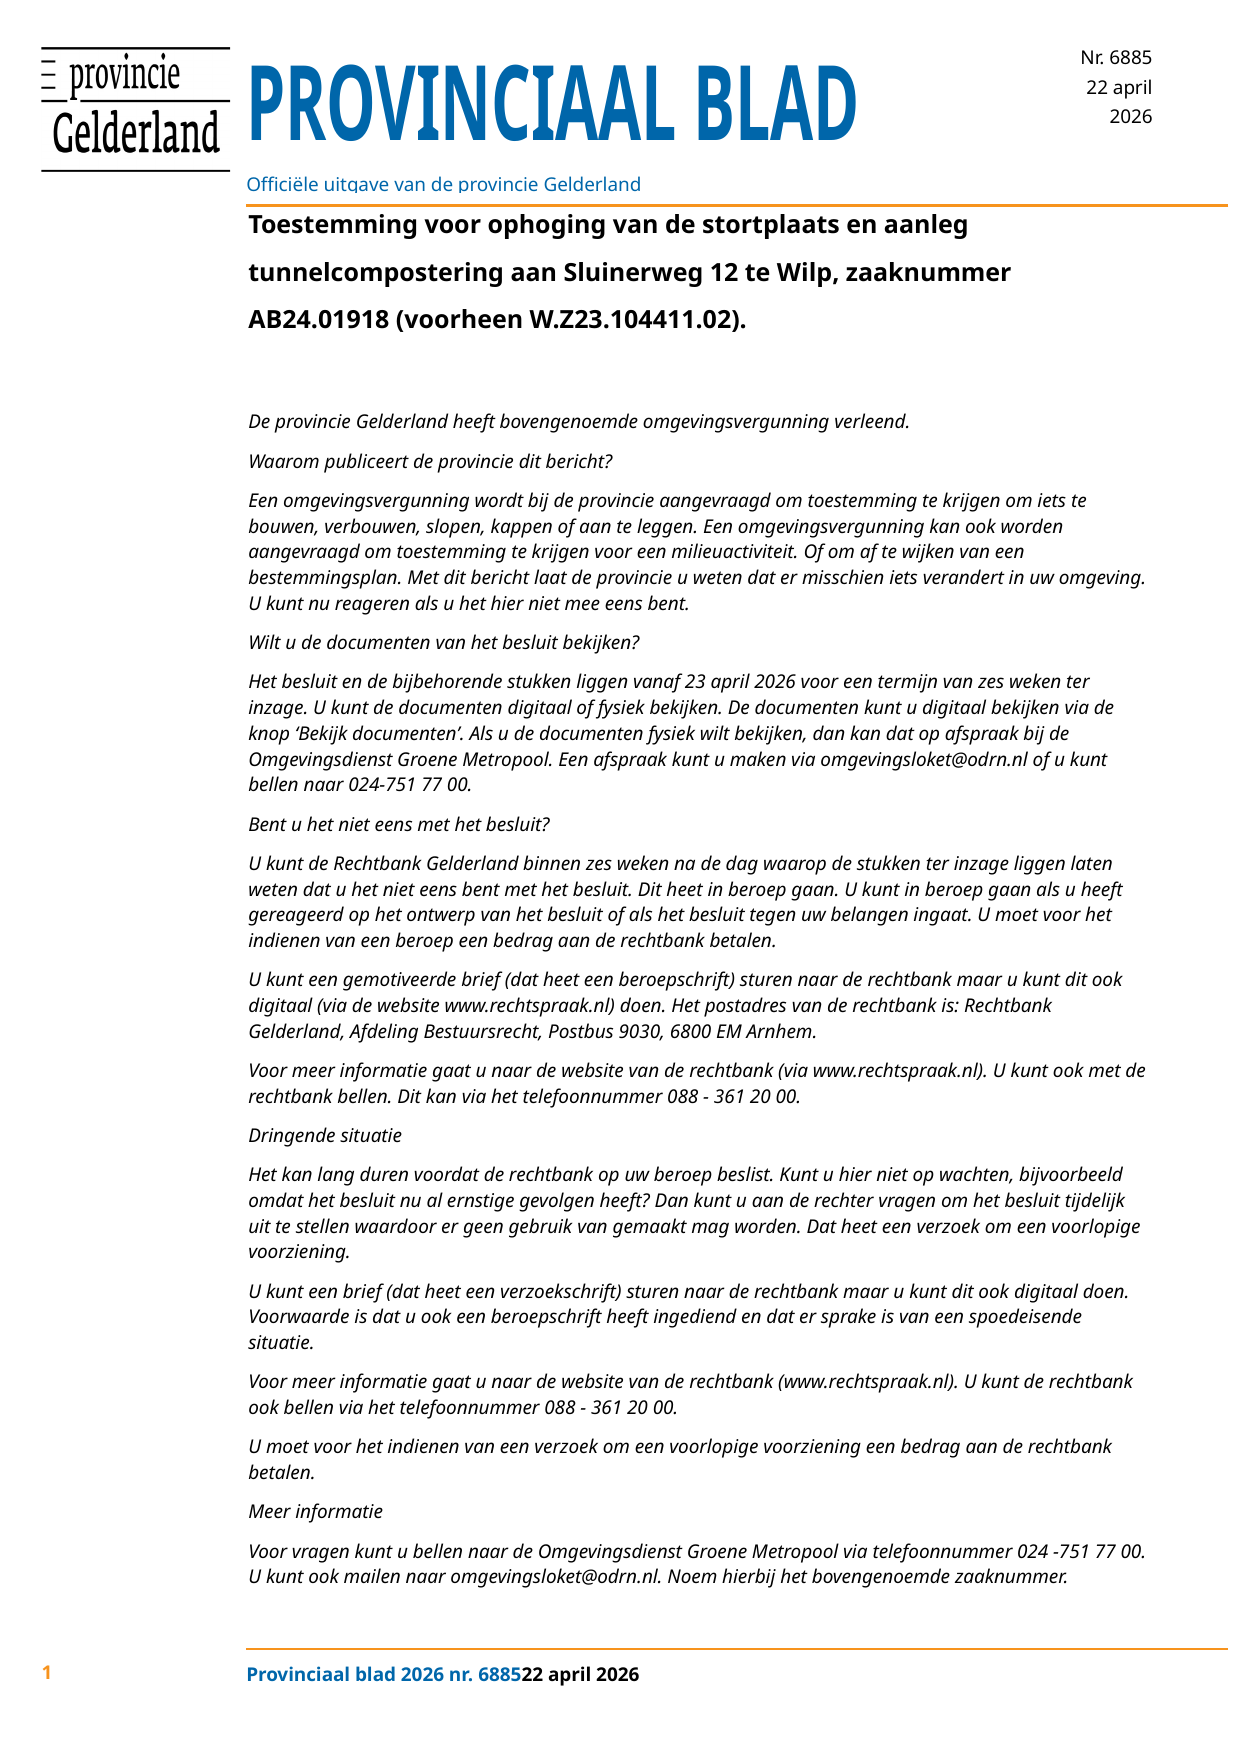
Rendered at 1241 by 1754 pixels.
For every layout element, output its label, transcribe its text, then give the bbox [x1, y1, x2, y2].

text U kunt een brief (dat heet een verzoekschrift) sturen naar de rechtbank maar u kunt dit ook digitaal doen. Voorwaarde is dat u ook een beroepschrift heeft ingediend en dat er sprake is van een spoedeisende situatie. [248, 1278, 1152, 1355]
text U kunt een gemotiveerde brief (dat heet een beroepschrift) sturen naar de rechtbank maar u kunt dit ook digitaal (via de website www.rechtspraak.nl) doen. Het postadres van de rechtbank is: Rechtbank Gelderland, Afdeling Bestuursrecht, Postbus 9030, 6800 EM Arnhem. [248, 967, 1152, 1044]
text Het kan lang duren voordat de rechtbank op uw beroep beslist. Kunt u hier niet op wachten, bijvoorbeeld omdat het besluit nu al ernstige gevolgen heeft? Dan kunt u aan de rechter vragen om het besluit tijdelijk uit te stellen waardoor er geen gebruik van gemaakt mag worden. Dat heet een verzoek om een voorlopige voorziening. [248, 1162, 1152, 1264]
text Dringende situatie [248, 1122, 1152, 1148]
picture [41, 47, 231, 172]
text Een omgevingsvergunning wordt bij de provincie aangevraagd om toestemming te krijgen om iets te bouwen, verbouwen, slopen, kappen of aan te leggen. Een omgevingsvergunning kan ook worden aangevraagd om toestemming te krijgen voor een milieuactiviteit. Of om af te wijken van een bestemmingsplan. Met dit bericht laat de provincie u weten dat er misschien iets verandert in uw omgeving. U kunt nu reageren als u het hier niet mee eens bent. [248, 487, 1152, 616]
text Bent u het niet eens met het besluit? [248, 811, 1152, 837]
text U kunt de Rechtbank Gelderland binnen zes weken na de dag waarop de stukken ter inzage liggen laten weten dat u het niet eens bent met het besluit. Dit heet in beroep gaan. U kunt in beroep gaan als u heeft gereageerd op het ontwerp van het besluit of als het besluit tegen uw belangen ingaat. U moet voor het indienen van een beroep een bedrag aan de rechtbank betalen. [248, 850, 1152, 953]
text Het besluit en de bijbehorende stukken liggen vanaf 23 april 2026 voor een termijn van zes weken ter inzage. U kunt de documenten digitaal of fysiek bekijken. De documenten kunt u digitaal bekijken via de knop ‘Bekijk documenten’. Als u de documenten fysiek wilt bekijken, dan kan dat op afspraak bij de Omgevingsdienst Groene Metropool. Een afspraak kunt u maken via omgevingsloket@odrn.nl of u kunt bellen naar 024-751 77 00. [248, 669, 1152, 797]
text Meer informatie [248, 1499, 1152, 1524]
text Voor vragen kunt u bellen naar de Omgevingsdienst Groene Metropool via telefoonnummer 024 -751 77 00. U kunt ook mailen naar omgevingsloket@odrn.nl. Noem hierbij het bovengenoemde zaaknummer. [248, 1538, 1152, 1589]
text Toestemming voor ophoging van de stortplaats en aanleg tunnelcompostering aan Sluinerweg 12 te Wilp, zaaknummer AB24.01918 (voorheen W.Z23.104411.02). [248, 207, 1152, 336]
text Voor meer informatie gaat u naar de website van de rechtbank (via www.rechtspraak.nl). U kunt ook met de rechtbank bellen. Dit kan via het telefoonnummer 088 - 361 20 00. [248, 1057, 1152, 1109]
text Voor meer informatie gaat u naar de website van de rechtbank (www.rechtspraak.nl). U kunt de rechtbank ook bellen via het telefoonnummer 088 - 361 20 00. [248, 1369, 1152, 1420]
text Waarom publiceert de provincie dit bericht? [248, 448, 1152, 474]
text U moet voor het indienen van een verzoek om een voorlopige voorziening een bedrag aan de rechtbank betalen. [248, 1434, 1152, 1485]
text Wilt u de documenten van het besluit bekijken? [248, 629, 1152, 655]
text De provincie Gelderland heeft bovengenoemde omgevingsvergunning verleend. [248, 409, 1152, 434]
